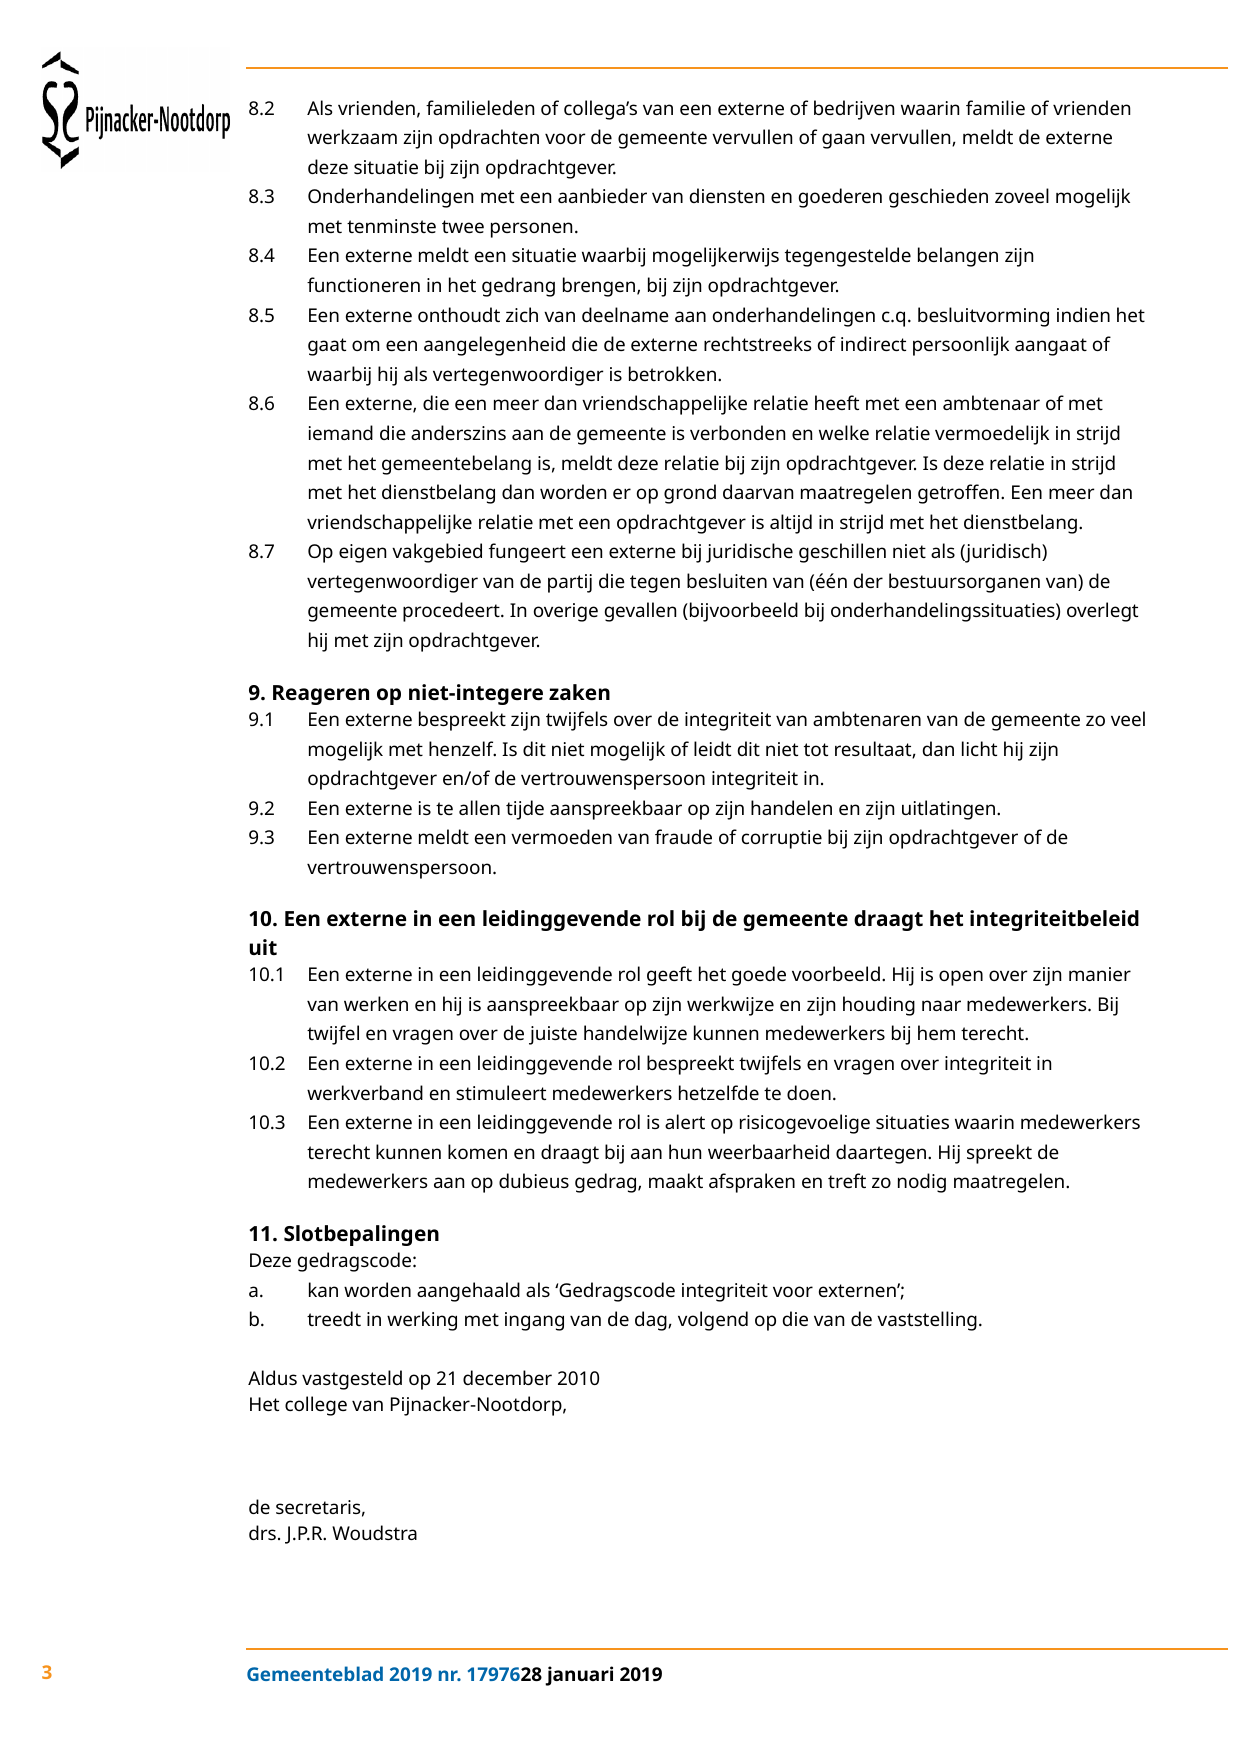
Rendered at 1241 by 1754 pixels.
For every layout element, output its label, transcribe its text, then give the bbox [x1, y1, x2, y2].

list Een externe in een leidinggevende rol is alert op risicogevoelige situaties waarin medewerkers terecht kunnen komen en draagt bij aan hun weerbaarheid daartegen. Hij spreekt de medewerkers aan op dubieus gedrag, maakt afspraken en treft zo nodig maatregelen. [248, 1109, 1152, 1194]
list Als vrienden, familieleden of collega’s van een externe of bedrijven waarin familie of vrienden werkzaam zijn opdrachten voor de gemeente vervullen of gaan vervullen, meldt de externe deze situatie bij zijn opdrachtgever. [248, 95, 1152, 180]
list treedt in werking met ingang van de dag, volgend op die van de vaststelling. [248, 1306, 1152, 1332]
list Een externe is te allen tijde aanspreekbaar op zijn handelen en zijn uitlatingen. [248, 795, 1152, 821]
list Op eigen vakgebied fungeert een externe bij juridische geschillen niet als (juridisch) vertegenwoordiger van de partij die tegen besluiten van (één der bestuursorganen van) de gemeente procedeert. In overige gevallen (bijvoorbeeld bij onderhandelingssituaties) overlegt hij met zijn opdrachtgever. [248, 538, 1152, 653]
text drs. J.P.R. Woudstra [248, 1520, 1152, 1546]
text 11. Slotbepalingen [248, 1219, 1152, 1247]
list Onderhandelingen met een aanbieder van diensten en goederen geschieden zoveel mogelijk met tenminste twee personen. [248, 183, 1152, 239]
text de secretaris, [248, 1494, 1152, 1520]
list Een externe meldt een vermoeden van fraude of corruptie bij zijn opdrachtgever of de vertrouwenspersoon. [248, 824, 1152, 880]
list Een externe in een leidinggevende rol bespreekt twijfels en vragen over integriteit in werkverband en stimuleert medewerkers hetzelfde te doen. [248, 1050, 1152, 1105]
text 10. Een externe in een leidinggevende rol bij de gemeente draagt het integriteitbeleid uit [248, 904, 1152, 961]
text Deze gedragscode: [248, 1247, 1152, 1273]
list kan worden aangehaald als ‘Gedragscode integriteit voor externen’; [248, 1277, 1152, 1303]
list Een externe bespreekt zijn twijfels over de integriteit van ambtenaren van de gemeente zo veel mogelijk met henzelf. Is dit niet mogelijk of leidt dit niet tot resultaat, dan licht hij zijn opdrachtgever en/of de vertrouwenspersoon integriteit in. [248, 706, 1152, 791]
list Een externe in een leidinggevende rol geeft het goede voorbeeld. Hij is open over zijn manier van werken en hij is aanspreekbaar op zijn werkwijze en zijn houding naar medewerkers. Bij twijfel en vragen over de juiste handelwijze kunnen medewerkers bij hem terecht. [248, 961, 1152, 1046]
text Het college van Pijnacker-Nootdorp, [248, 1391, 1152, 1417]
text 9. Reageren op niet-integere zaken [248, 678, 1152, 706]
text Aldus vastgesteld op 21 december 2010 [248, 1366, 1152, 1391]
list Een externe onthoudt zich van deelname aan onderhandelingen c.q. besluitvorming indien het gaat om een aangelegenheid die de externe rechtstreeks of indirect persoonlijk aangaat of waarbij hij als vertegenwoordiger is betrokken. [248, 302, 1152, 387]
list Een externe, die een meer dan vriendschappelijke relatie heeft met een ambtenaar of met iemand die anderszins aan de gemeente is verbonden en welke relatie vermoedelijk in strijd met het gemeentebelang is, meldt deze relatie bij zijn opdrachtgever. Is deze relatie in strijd met het dienstbelang dan worden er op grond daarvan maatregelen getroffen. Een meer dan vriendschappelijke relatie met een opdrachtgever is altijd in strijd met het dienstbelang. [248, 391, 1152, 535]
list Een externe meldt een situatie waarbij mogelijkerwijs tegengestelde belangen zijn functioneren in het gedrang brengen, bij zijn opdrachtgever. [248, 243, 1152, 298]
picture [41, 47, 231, 172]
